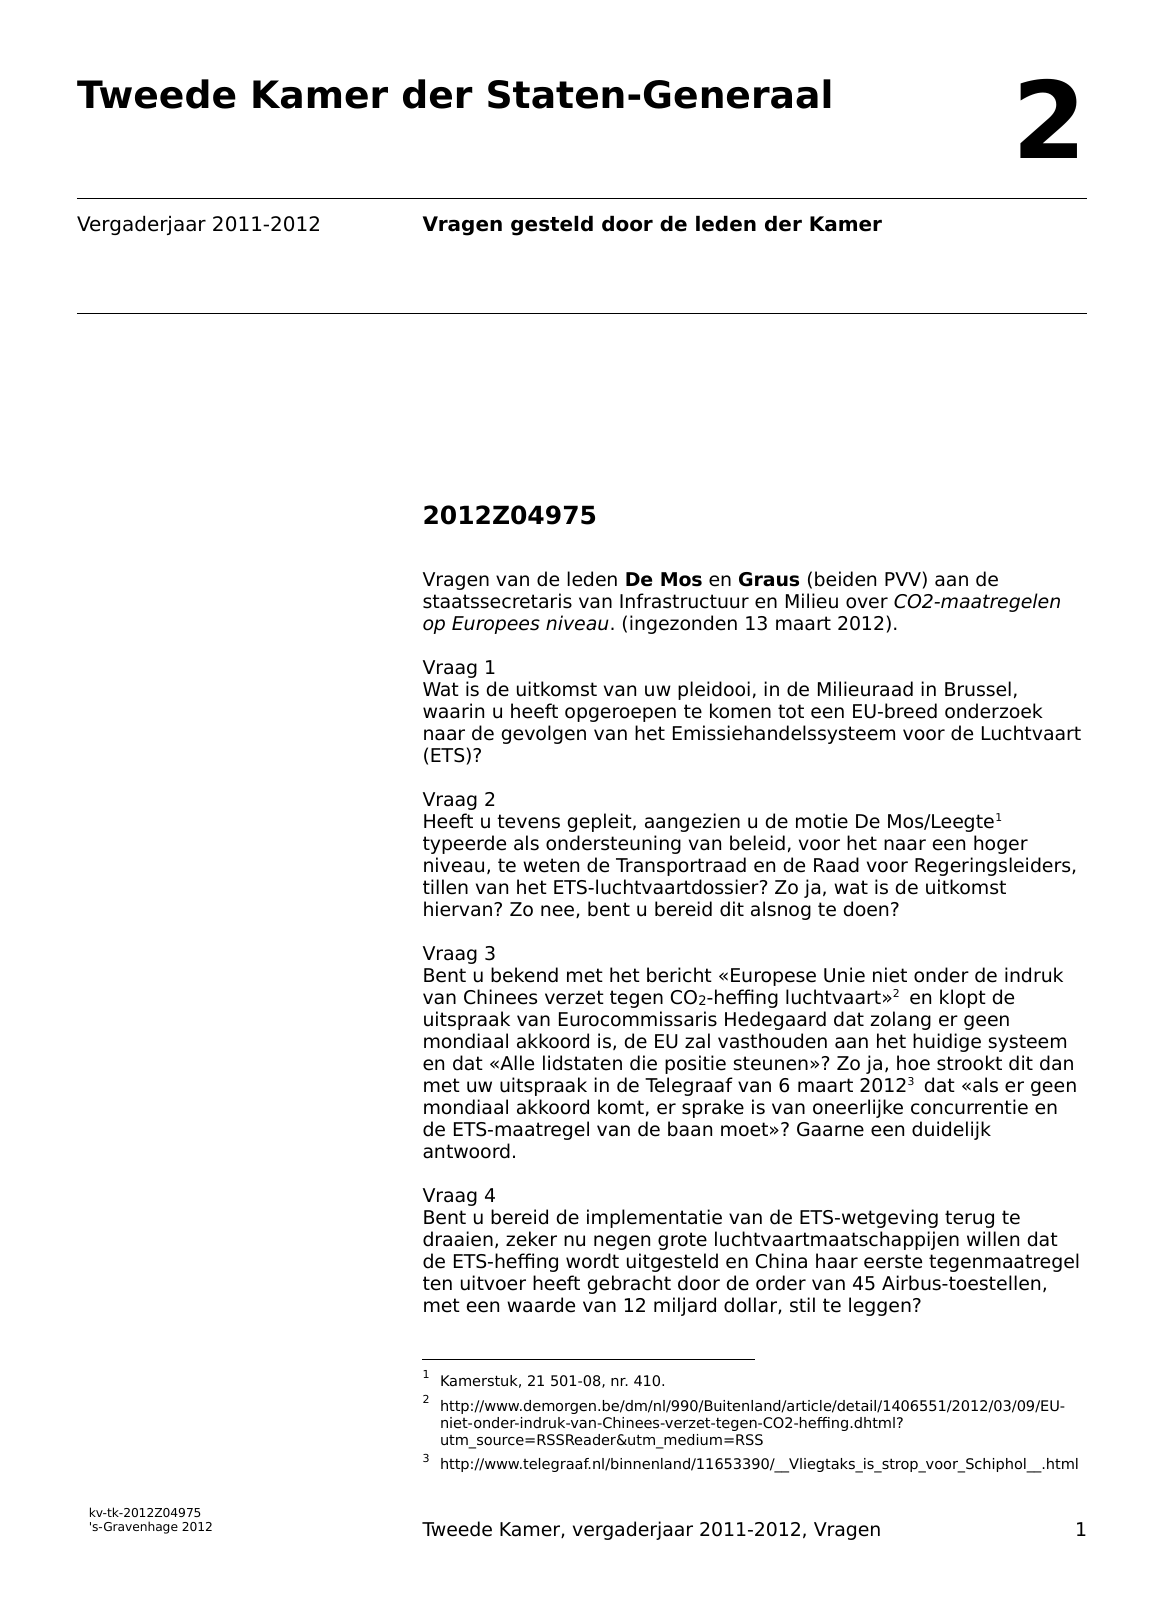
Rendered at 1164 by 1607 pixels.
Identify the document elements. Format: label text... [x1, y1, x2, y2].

text 2012Z04975 [422, 501, 1087, 531]
table_header 2 [886, 59, 1087, 198]
text http://www.demorgen.be/dm/nl/990/Buitenland/article/detail/1406551/2012/03/09/EU-niet-onder-indruk-van-Chinees-verzet-tegen-CO2-heffing.dhtml?utm_source=RSSReader&utm_medium=RSS [422, 1393, 1087, 1449]
text Vraag 2 [422, 789, 1087, 811]
text Vraag 3 [422, 943, 1087, 965]
text 's-Gravenhage 2012 [88, 1520, 323, 1534]
text http://www.telegraaf.nl/binnenland/11653390/__Vliegtaks_is_strop_voor_Schiphol__.html [422, 1452, 1087, 1474]
text Vraag 4 [422, 1185, 1087, 1207]
text Bent u bekend met het bericht «Europese Unie niet onder de indruk van Chinees verzet tegen CO2-heffing luchtvaart» en klopt de uitspraak van Eurocommissaris Hedegaard dat zolang er geen mondiaal akkoord is, de EU zal vasthouden aan het huidige systeem en dat «Alle lidstaten die positie steunen»? Zo ja, hoe strookt dit dan met uw uitspraak in de Telegraaf van 6 maart 2012 dat «als er geen mondiaal akkoord komt, er sprake is van oneerlijke concurrentie en de ETS-maatregel van de baan moet»? Gaarne een duidelijk antwoord. [422, 965, 1087, 1163]
table_header Tweede Kamer der Staten-Generaal [77, 59, 886, 198]
text Heeft u tevens gepleit, aangezien u de motie De Mos/Leegte typeerde als ondersteuning van beleid, voor het naar een hoger niveau, te weten de Transportraad en de Raad voor Regeringsleiders, tillen van het ETS-luchtvaartdossier? Zo ja, wat is de uitkomst hiervan? Zo nee, bent u bereid dit alsnog te doen? [422, 811, 1087, 921]
text Wat is de uitkomst van uw pleidooi, in de Milieuraad in Brussel, waarin u heeft opgeroepen te komen tot een EU-breed onderzoek naar de gevolgen van het Emissiehandelssysteem voor de Luchtvaart (ETS)? [422, 679, 1087, 767]
text kv-tk-2012Z04975 [88, 1506, 323, 1520]
table_cell Vragen gesteld door de leden der Kamer [422, 199, 1087, 313]
text Vragen van de leden De Mos en Graus (beiden PVV) aan de staatssecretaris van Infrastructuur en Milieu over CO2-maatregelen op Europees niveau. (ingezonden 13 maart 2012). [422, 569, 1087, 635]
text Kamerstuk, 21 501-08, nr. 410. [422, 1368, 1087, 1391]
table_cell Vergaderjaar 2011-2012 [77, 199, 422, 313]
text Vraag 1 [422, 657, 1087, 679]
text Bent u bereid de implementatie van de ETS-wetgeving terug te draaien, zeker nu negen grote luchtvaartmaatschappijen willen dat de ETS-heffing wordt uitgesteld en China haar eerste tegenmaatregel ten uitvoer heeft gebracht door de order van 45 Airbus-toestellen, met een waarde van 12 miljard dollar, stil te leggen? [422, 1207, 1087, 1317]
